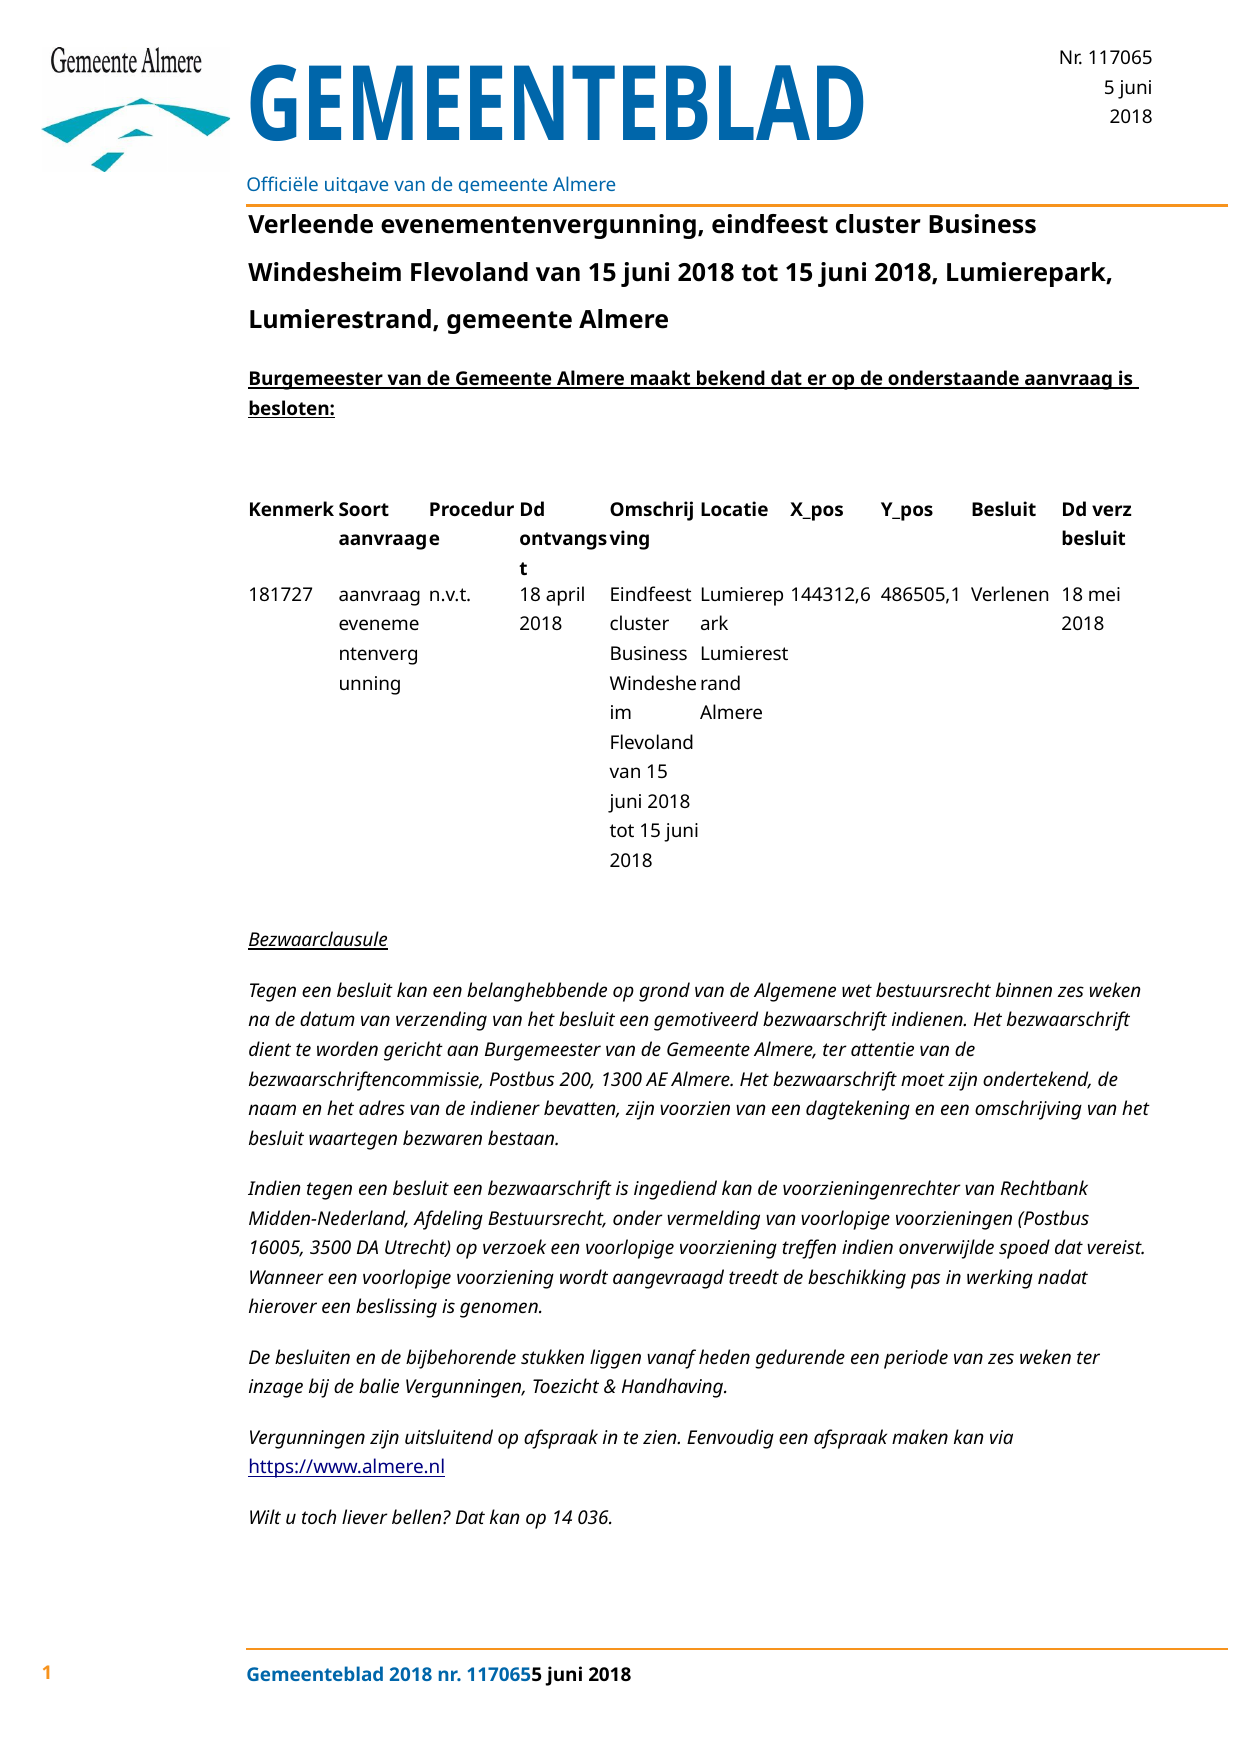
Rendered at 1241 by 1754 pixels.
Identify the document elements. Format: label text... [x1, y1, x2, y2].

table_header X_pos [790, 496, 881, 581]
table_cell Lumierepark Lumierestrand Almere [700, 581, 790, 873]
text Vergunningen zijn uitsluitend op afspraak in te zien. Eenvoudig een afspraak maken kan via https://www.almere.nl [248, 1424, 1152, 1479]
table_header Locatie [700, 496, 790, 581]
text Wilt u toch liever bellen? Dat kan op 14 036. [248, 1504, 1152, 1530]
table_header Soort aanvraag [338, 496, 429, 581]
text Bezwaarclausule [248, 927, 1152, 952]
table_header Omschrijving [609, 496, 700, 581]
table_cell n.v.t. [429, 581, 519, 873]
table_header Y_pos [881, 496, 971, 581]
text Tegen een besluit kan een belanghebbende op grond van de Algemene wet bestuursrecht binnen zes weken na de datum van verzending van het besluit een gemotiveerd bezwaarschrift indienen. Het bezwaarschrift dient te worden gericht aan Burgemeester van de Gemeente Almere, ter attentie van de bezwaarschriftencommissie, Postbus 200, 1300 AE Almere. Het bezwaarschrift moet zijn ondertekend, de naam en het adres van de indiener bevatten, zijn voorzien van een dagtekening en een omschrijving van het besluit waartegen bezwaren bestaan. [248, 977, 1152, 1151]
table_header Procedure [429, 496, 519, 581]
table_cell 144312,6 [790, 581, 881, 873]
text De besluiten en de bijbehorende stukken liggen vanaf heden gedurende een periode van zes weken ter inzage bij de balie Vergunningen, Toezicht & Handhaving. [248, 1344, 1152, 1399]
table_header Kenmerk [248, 496, 338, 581]
table_cell 486505,1 [881, 581, 971, 873]
text Burgemeester van de Gemeente Almere maakt bekend dat er op de onderstaande aanvraag is besloten: [248, 366, 1152, 421]
table_cell aanvraag evenementenvergunning [338, 581, 429, 873]
picture [41, 47, 231, 172]
table_header Dd verz besluit [1061, 496, 1152, 581]
text Verleende evenementenvergunning, eindfeest cluster Business Windesheim Flevoland van 15 juni 2018 tot 15 juni 2018, Lumierepark, Lumierestrand, gemeente Almere [248, 207, 1152, 336]
table_cell 18 mei 2018 [1061, 581, 1152, 873]
table_cell Verlenen [971, 581, 1061, 873]
table_header Dd ontvangst [519, 496, 609, 581]
table_cell 18 april 2018 [519, 581, 609, 873]
table_cell Eindfeest cluster Business Windesheim Flevoland van 15 juni 2018 tot 15 juni 2018 [609, 581, 700, 873]
table_header Besluit [971, 496, 1061, 581]
table_cell 181727 [248, 581, 338, 873]
text Indien tegen een besluit een bezwaarschrift is ingediend kan de voorzieningenrechter van Rechtbank Midden-Nederland, Afdeling Bestuursrecht, onder vermelding van voorlopige voorzieningen (Postbus 16005, 3500 DA Utrecht) op verzoek een voorlopige voorziening treffen indien onverwijlde spoed dat vereist. Wanneer een voorlopige voorziening wordt aangevraagd treedt de beschikking pas in werking nadat hierover een beslissing is genomen. [248, 1175, 1152, 1319]
